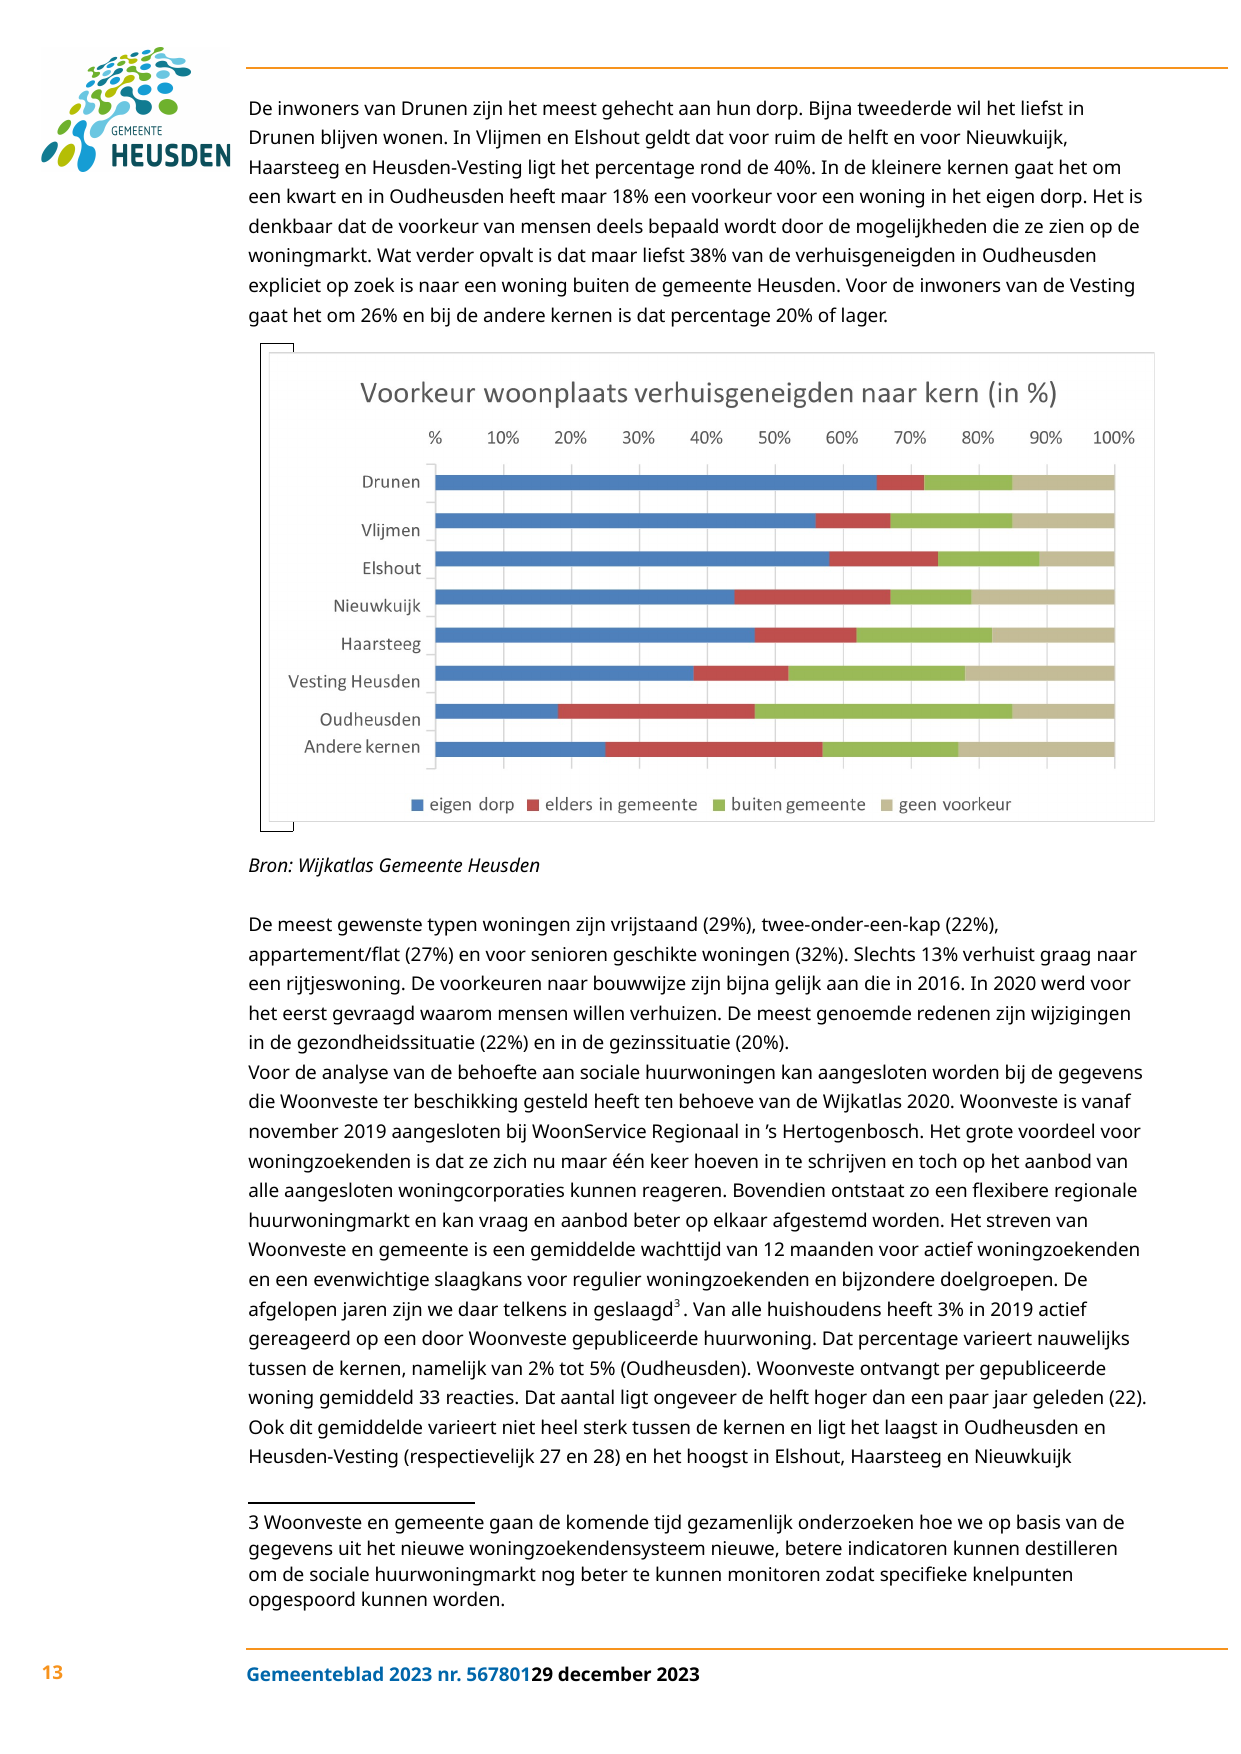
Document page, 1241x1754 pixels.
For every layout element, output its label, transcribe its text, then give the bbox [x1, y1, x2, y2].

text Voor de analyse van de behoefte aan sociale huurwoningen kan aangesloten worden bij de gegevens die Woonveste ter beschikking gesteld heeft ten behoeve van de Wijkatlas 2020. Woonveste is vanaf november 2019 aangesloten bij WoonService Regionaal in ’s Hertogenbosch. Het grote voordeel voor woningzoekenden is dat ze zich nu maar één keer hoeven in te schrijven en toch op het aanbod van alle aangesloten woningcorporaties kunnen reageren. Bovendien ontstaat zo een flexibere regionale huurwoningmarkt en kan vraag en aanbod beter op elkaar afgestemd worden. Het streven van Woonveste en gemeente is een gemiddelde wachttijd van 12 maanden voor actief woningzoekenden en een evenwichtige slaagkans voor regulier woningzoekenden en bijzondere doelgroepen. De afgelopen jaren zijn we daar telkens in geslaagd. Van alle huishoudens heeft 3% in 2019 actief gereageerd op een door Woonveste gepubliceerde huurwoning. Dat percentage varieert nauwelijks tussen de kernen, namelijk van 2% tot 5% (Oudheusden). Woonveste ontvangt per gepubliceerde woning gemiddeld 33 reacties. Dat aantal ligt ongeveer de helft hoger dan een paar jaar geleden (22). Ook dit gemiddelde varieert niet heel sterk tussen de kernen en ligt het laagst in Oudheusden en Heusden-Vesting (respectievelijk 27 en 28) en het hoogst in Elshout, Haarsteeg en Nieuwkuijk [248, 1059, 1152, 1469]
text De meest gewenste typen woningen zijn vrijstaand (29%), twee-onder-een-kap (22%), appartement/flat (27%) en voor senioren geschikte woningen (32%). Slechts 13% verhuist graag naar een rijtjeswoning. De voorkeuren naar bouwwijze zijn bijna gelijk aan die in 2016. In 2020 werd voor het eerst gevraagd waarom mensen willen verhuizen. De meest genoemde redenen zijn wijzigingen in de gezondheidssituatie (22%) en in de gezinssituatie (20%). [248, 911, 1152, 1055]
text Bron: Wijkatlas Gemeente Heusden [248, 852, 1152, 878]
picture [268, 352, 1155, 822]
text Woonveste en gemeente gaan de komende tijd gezamenlijk onderzoeken hoe we op basis van de gegevens uit het nieuwe woningzoekendensysteem nieuwe, betere indicatoren kunnen destilleren om de sociale huurwoningmarkt nog beter te kunnen monitoren zodat specifieke knelpunten opgespoord kunnen worden. [248, 1509, 1152, 1612]
picture [41, 47, 231, 172]
text De inwoners van Drunen zijn het meest gehecht aan hun dorp. Bijna tweederde wil het liefst in Drunen blijven wonen. In Vlijmen en Elshout geldt dat voor ruim de helft en voor Nieuwkuijk, Haarsteeg en Heusden-Vesting ligt het percentage rond de 40%. In de kleinere kernen gaat het om een kwart en in Oudheusden heeft maar 18% een voorkeur voor een woning in het eigen dorp. Het is denkbaar dat de voorkeur van mensen deels bepaald wordt door de mogelijkheden die ze zien op de woningmarkt. Wat verder opvalt is dat maar liefst 38% van de verhuisgeneigden in Oudheusden expliciet op zoek is naar een woning buiten de gemeente Heusden. Voor de inwoners van de Vesting gaat het om 26% en bij de andere kernen is dat percentage 20% of lager. [248, 95, 1152, 328]
